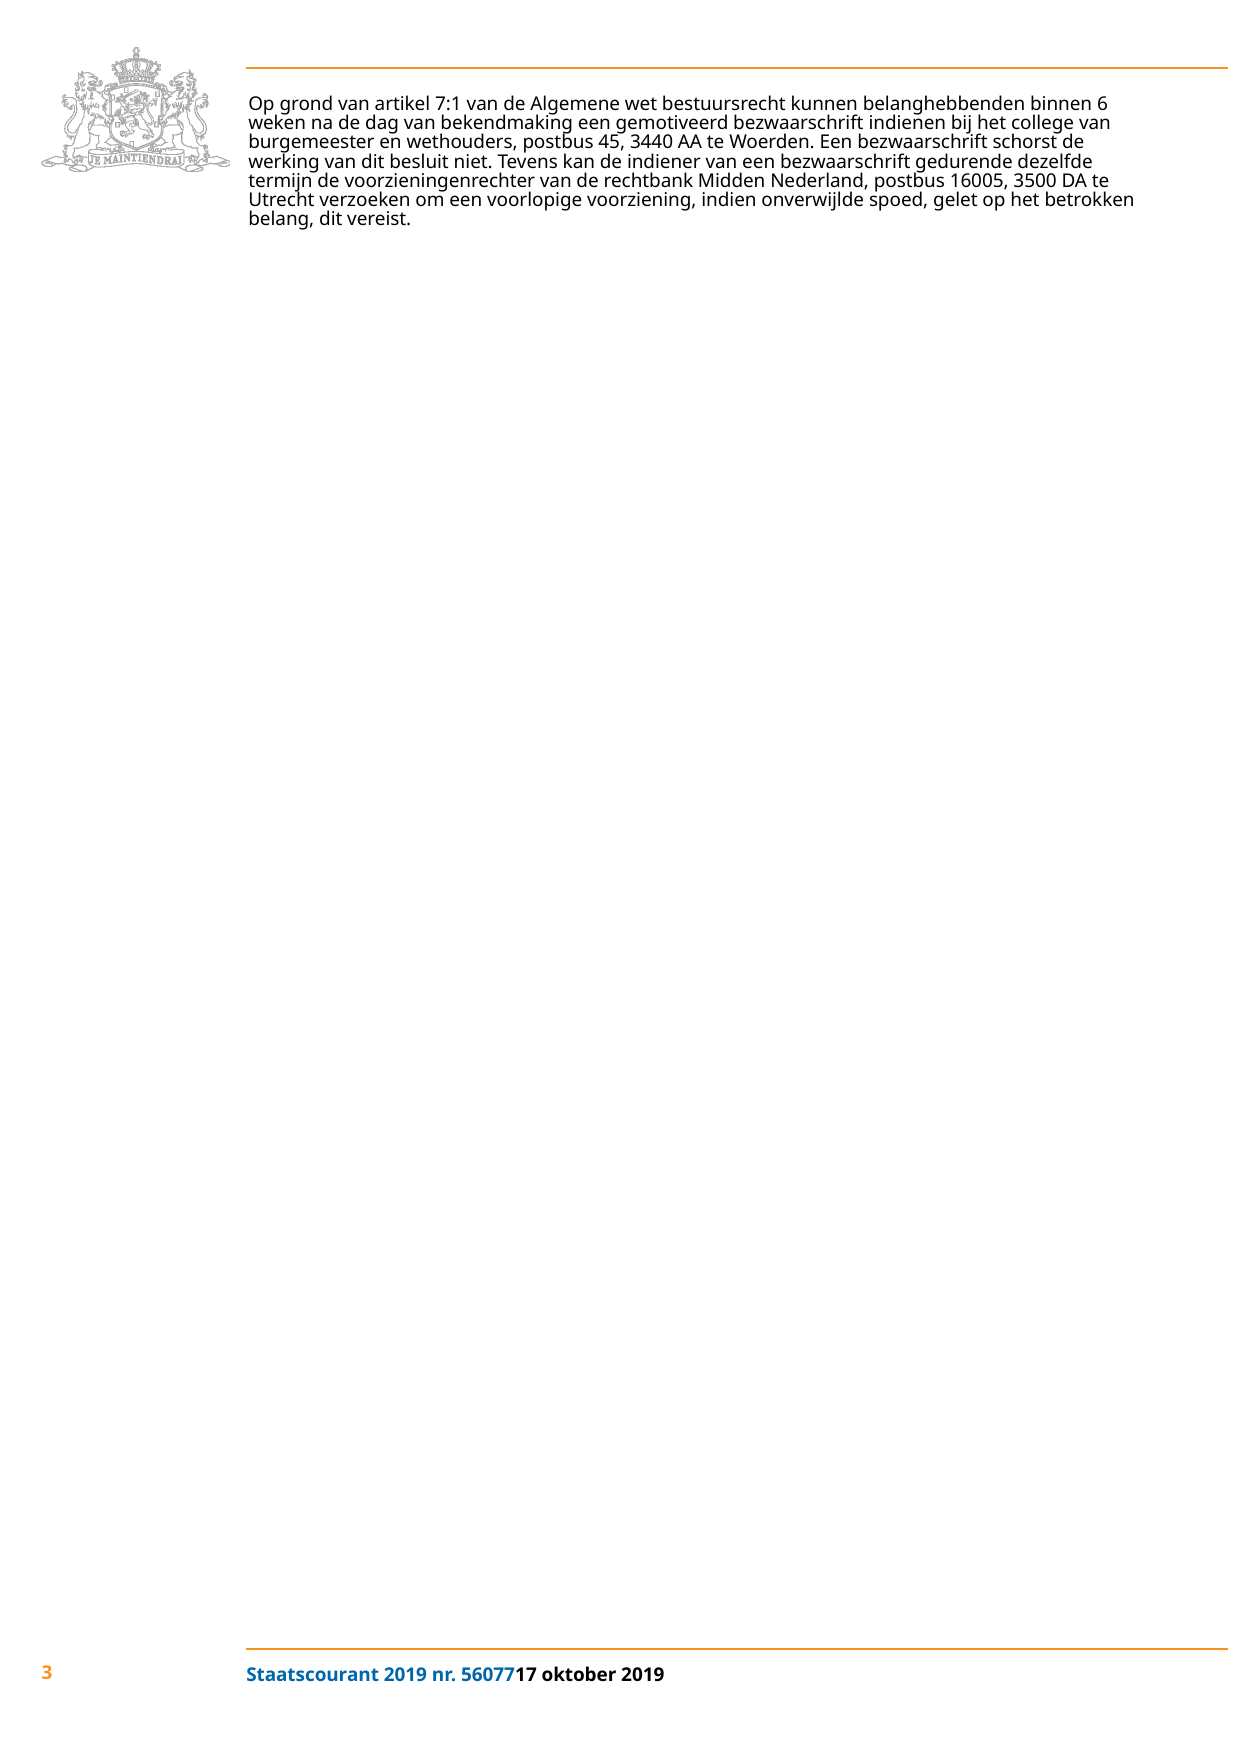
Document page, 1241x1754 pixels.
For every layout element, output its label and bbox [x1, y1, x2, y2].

picture [41, 47, 231, 172]
